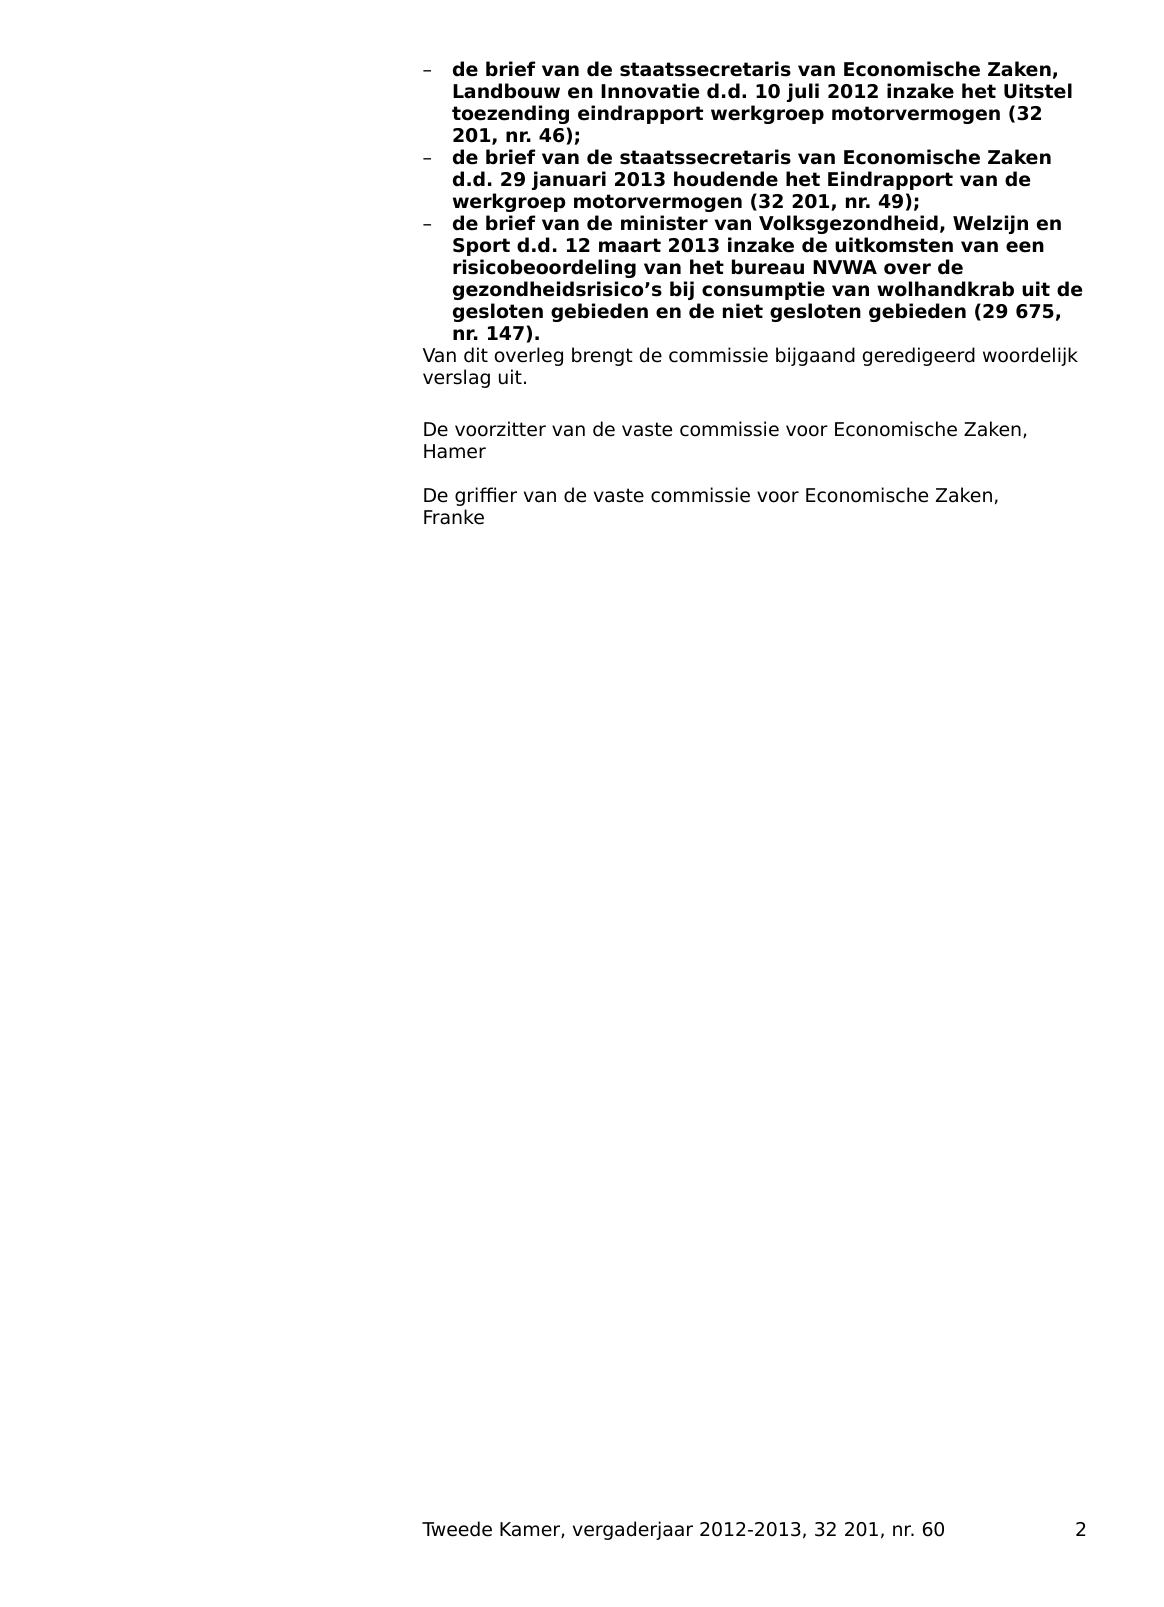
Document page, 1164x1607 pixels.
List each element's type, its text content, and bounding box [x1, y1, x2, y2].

text – de brief van de minister van Volksgezondheid, Welzijn en Sport d.d. 12 maart 2013 inzake de uitkomsten van een risicobeoordeling van het bureau NVWA over de gezondheidsrisico’s bij consumptie van wolhandkrab uit de gesloten gebieden en de niet gesloten gebieden (29 675, nr. 147). [422, 213, 1087, 345]
text – de brief van de staatssecretaris van Economische Zaken, Landbouw en Innovatie d.d. 10 juli 2012 inzake het Uitstel toezending eindrapport werkgroep motorvermogen (32 201, nr. 46); [422, 59, 1087, 147]
text Van dit overleg brengt de commissie bijgaand geredigeerd woordelijk verslag uit. [422, 345, 1087, 389]
text – de brief van de staatssecretaris van Economische Zaken d.d. 29 januari 2013 houdende het Eindrapport van de werkgroep motorvermogen (32 201, nr. 49); [422, 147, 1087, 213]
text De griffier van de vaste commissie voor Economische Zaken, Franke [422, 485, 1087, 529]
text De voorzitter van de vaste commissie voor Economische Zaken, Hamer [422, 419, 1087, 463]
